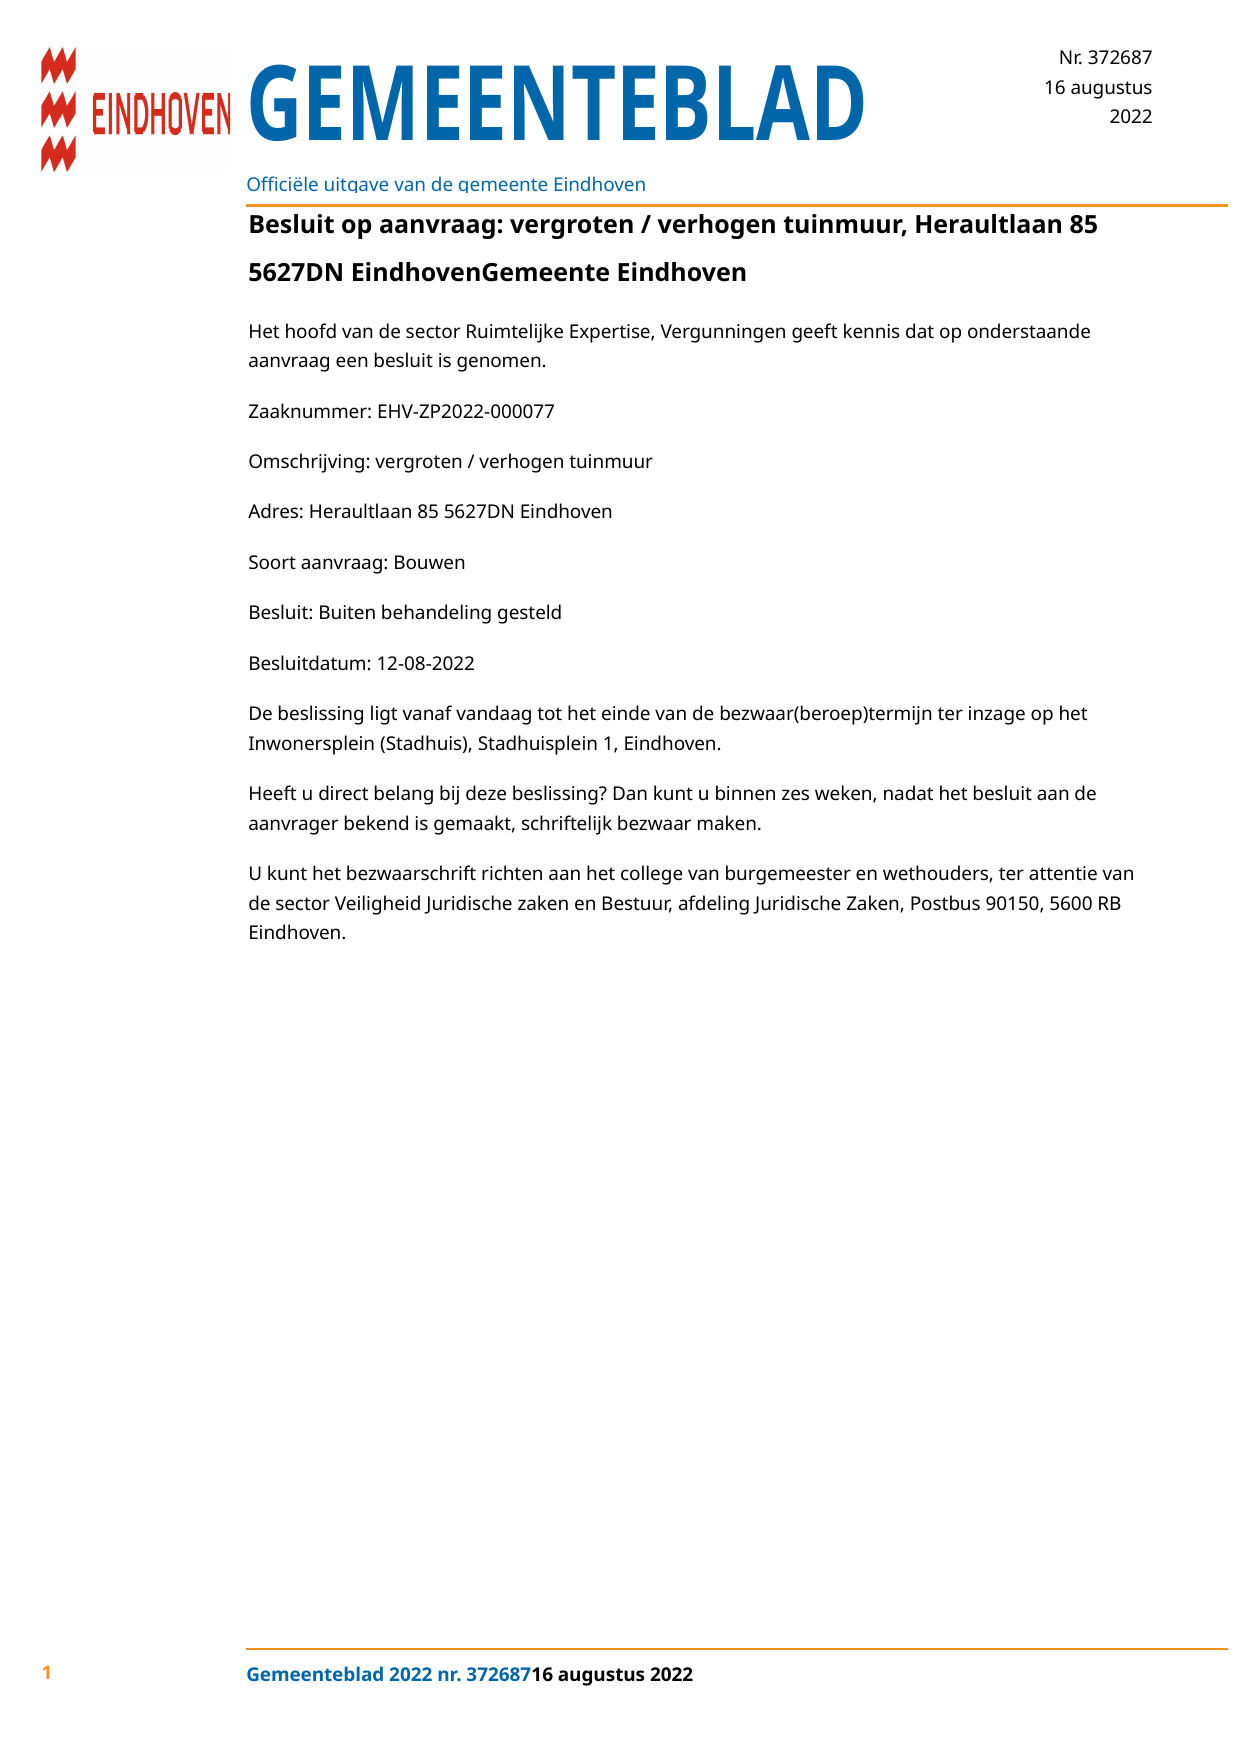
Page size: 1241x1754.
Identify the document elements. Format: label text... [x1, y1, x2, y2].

text Het hoofd van de sector Ruimtelijke Expertise, Vergunningen geeft kennis dat op onderstaande aanvraag een besluit is genomen. [248, 318, 1152, 373]
text U kunt het bezwaarschrift richten aan het college van burgemeester en wethouders, ter attentie van de sector Veiligheid Juridische zaken en Bestuur, afdeling Juridische Zaken, Postbus 90150, 5600 RB Eindhoven. [248, 860, 1152, 945]
text Zaaknummer: EHV-ZP2022-000077 [248, 398, 1152, 424]
picture [41, 47, 231, 172]
text Besluit op aanvraag: vergroten / verhogen tuinmuur, Heraultlaan 85 5627DN EindhovenGemeente Eindhoven [248, 207, 1152, 288]
text Adres: Heraultlaan 85 5627DN Eindhoven [248, 499, 1152, 524]
text De beslissing ligt vanaf vandaag tot het einde van de bezwaar(beroep)termijn ter inzage op het Inwonersplein (Stadhuis), Stadhuisplein 1, Eindhoven. [248, 700, 1152, 756]
text Heeft u direct belang bij deze beslissing? Dan kunt u binnen zes weken, nadat het besluit aan de aanvrager bekend is gemaakt, schriftelijk bezwaar maken. [248, 780, 1152, 836]
text Soort aanvraag: Bouwen [248, 549, 1152, 575]
text Omschrijving: vergroten / verhogen tuinmuur [248, 448, 1152, 474]
text Besluitdatum: 12-08-2022 [248, 650, 1152, 676]
text Besluit: Buiten behandeling gesteld [248, 599, 1152, 625]
